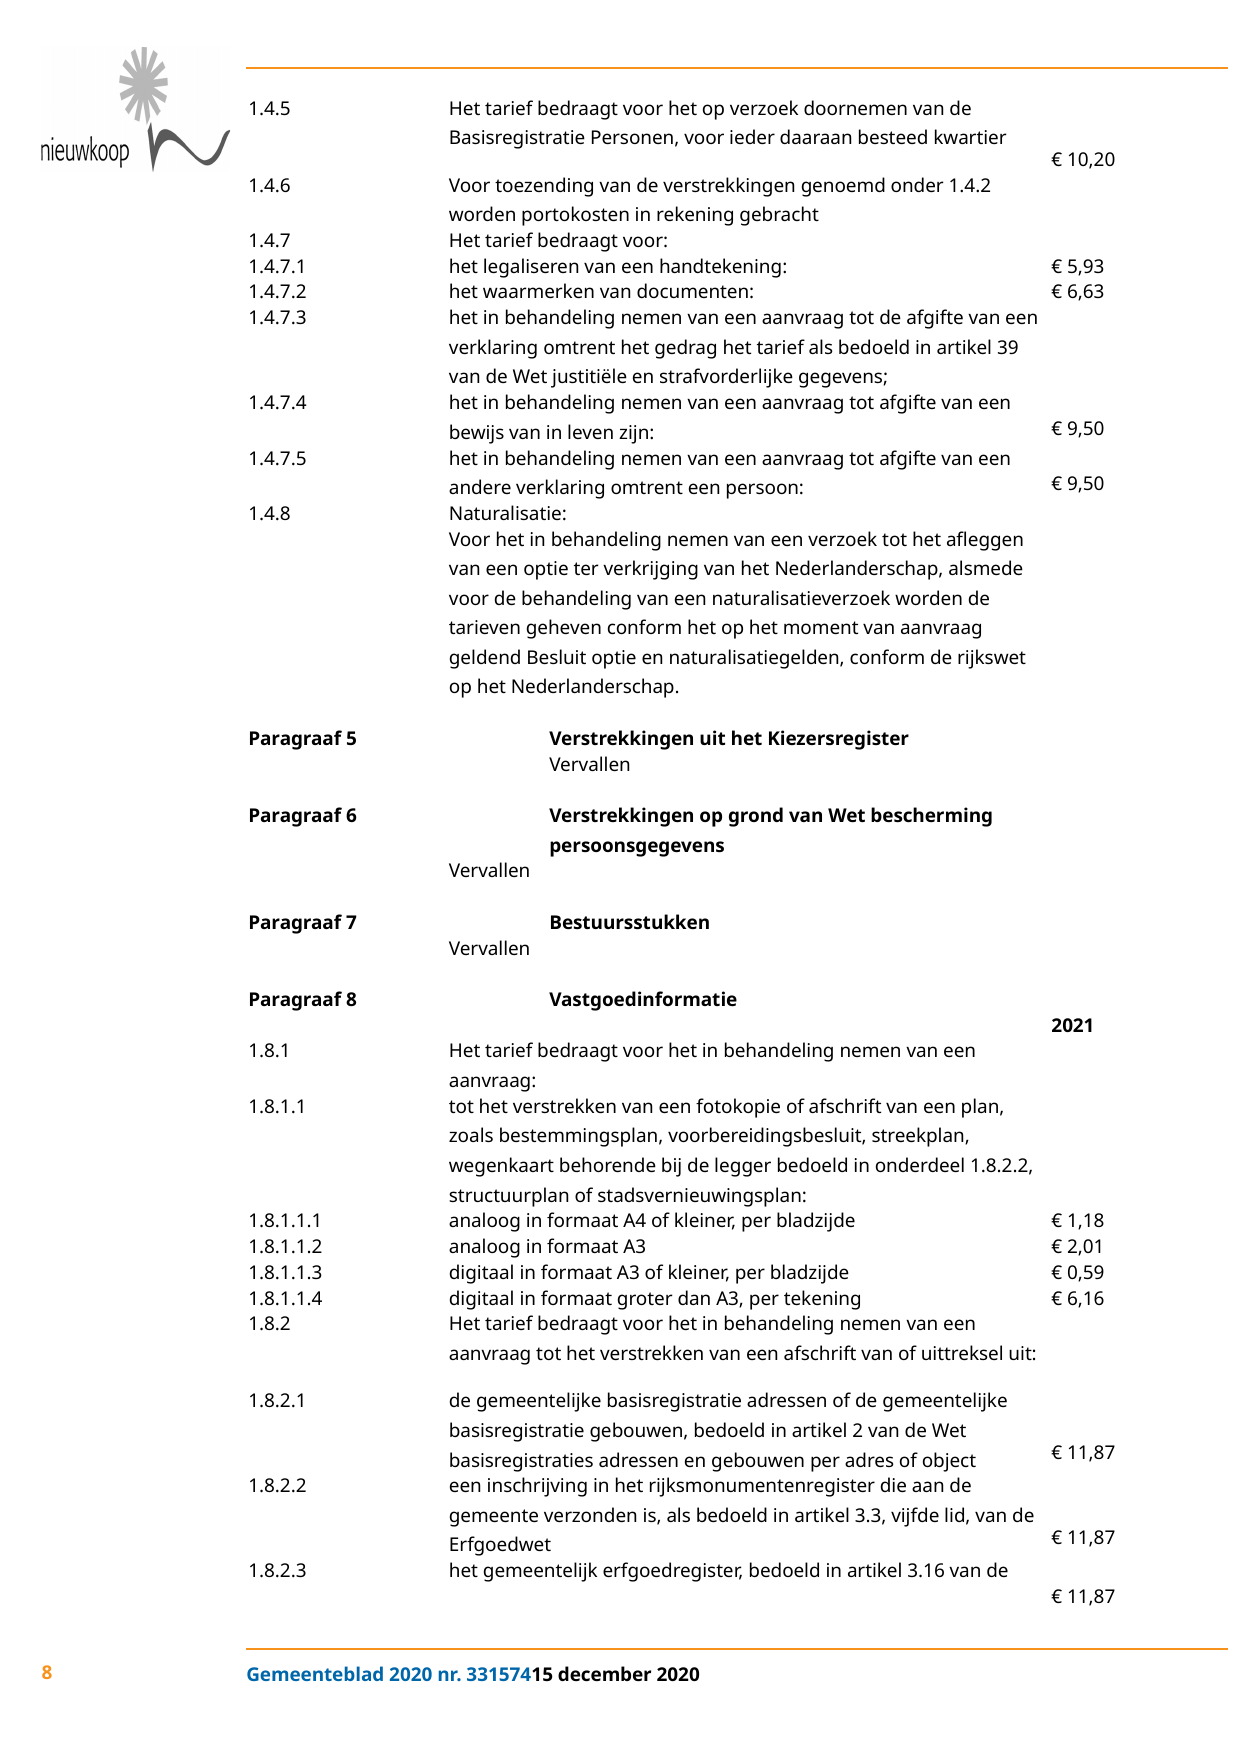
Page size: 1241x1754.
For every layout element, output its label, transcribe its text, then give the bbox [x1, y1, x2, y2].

table_cell [348, 1170, 449, 1207]
table_cell [348, 699, 449, 725]
table_cell [1051, 1310, 1152, 1336]
table_cell Paragraaf 6 [248, 802, 549, 858]
table_cell Het tarief bedraagt voor het op verzoek doornemen van de Basisregistratie Personen, voor ieder daaraan besteed kwartier [449, 95, 1051, 172]
table_cell [1051, 725, 1152, 751]
table_cell [248, 961, 348, 986]
table_cell 1.4.7.5 [248, 445, 449, 470]
table_cell Paragraaf 7 [248, 909, 549, 935]
table_cell 1.4.5 [248, 95, 449, 121]
table_cell [549, 883, 649, 909]
table_cell [248, 1498, 348, 1524]
table_cell [650, 858, 750, 883]
table_cell [348, 1439, 449, 1472]
table_cell [1051, 389, 1152, 415]
table_cell € 10,20 [1051, 146, 1152, 172]
table_cell [750, 751, 850, 777]
table_cell tot het verstrekken van een fotokopie of afschrift van een plan, zoals bestemmingsplan, voorbereidingsbesluit, streekplan, wegenkaart behorende bij de legger bedoeld in onderdeel 1.8.2.2, structuurplan of stadsvernieuwingsplan: [449, 1093, 1051, 1207]
table_cell [951, 253, 1051, 279]
table_cell [348, 470, 449, 500]
table_cell [750, 699, 850, 725]
table_cell [348, 121, 449, 146]
table_cell [549, 961, 649, 986]
table_cell [650, 500, 750, 526]
table_cell € 6,63 [1051, 279, 1152, 304]
table_cell [549, 858, 649, 883]
table_cell [951, 725, 1051, 751]
table_cell het waarmerken van documenten: [449, 279, 850, 304]
table_cell [248, 699, 348, 725]
table_cell [248, 198, 348, 227]
table_cell Paragraaf 8 [248, 986, 549, 1012]
table_cell Het tarief bedraagt voor: [449, 227, 750, 253]
table_cell [348, 1012, 449, 1038]
table_cell [348, 961, 449, 986]
table_cell [1051, 305, 1152, 330]
table_cell € 6,16 [1051, 1285, 1152, 1310]
table_cell [248, 751, 348, 777]
table_cell [348, 1145, 449, 1170]
table_cell [348, 577, 449, 699]
table_cell [248, 577, 348, 699]
table_cell [750, 777, 850, 802]
table_cell [1051, 1145, 1152, 1170]
table_cell [248, 551, 348, 577]
table_cell [750, 883, 850, 909]
table_cell € 11,87 [1051, 1524, 1152, 1557]
table_cell Bestuursstukken [549, 909, 750, 935]
table_cell Verstrekkingen uit het Kiezersregister [549, 725, 951, 751]
table_cell Voor toezending van de verstrekkingen genoemd onder 1.4.2 worden portokosten in rekening gebracht [449, 172, 1051, 227]
table_cell analoog in formaat A4 of kleiner, per bladzijde [449, 1208, 1051, 1233]
table_cell [248, 1336, 348, 1362]
table_cell [1051, 777, 1152, 802]
table_cell [1051, 1064, 1152, 1093]
table_cell [348, 1064, 449, 1093]
table_cell [650, 777, 750, 802]
table_cell [248, 330, 348, 356]
table_cell analoog in formaat A3 [449, 1233, 1051, 1259]
table_cell [348, 858, 449, 883]
table_cell [248, 526, 348, 551]
table_cell [248, 858, 348, 883]
table_cell 1.8.1 [248, 1038, 449, 1063]
table_cell [348, 1524, 449, 1557]
table_cell [850, 699, 951, 725]
table_cell [750, 500, 850, 526]
table_cell [850, 500, 951, 526]
table_cell [951, 1012, 1051, 1038]
table_cell [348, 777, 449, 802]
table_cell [850, 227, 951, 253]
table_cell [850, 253, 951, 279]
table_cell Vervallen [449, 935, 549, 961]
table_cell 2021 [1051, 1012, 1152, 1038]
table_cell [750, 858, 850, 883]
table_cell [248, 1064, 348, 1093]
table_cell [1051, 551, 1152, 577]
table_cell 1.8.1.1 [248, 1093, 449, 1119]
table_cell [1051, 986, 1152, 1012]
table_cell [248, 1413, 348, 1439]
table_cell [951, 227, 1051, 253]
table_cell € 9,50 [1051, 470, 1152, 500]
table_cell [951, 883, 1051, 909]
table_cell [348, 1413, 449, 1439]
table_cell [1051, 1558, 1152, 1583]
table_cell Vastgoedinformatie [549, 986, 750, 1012]
table_cell [1051, 121, 1152, 146]
table_cell [1051, 883, 1152, 909]
table_cell [1051, 961, 1152, 986]
table_cell 1.4.6 [248, 172, 449, 198]
table_cell 1.8.1.1.2 [248, 1233, 449, 1259]
table_cell [951, 961, 1051, 986]
table_cell [449, 751, 549, 777]
table_cell [248, 1583, 348, 1609]
table_cell 1.4.7.1 [248, 253, 449, 279]
table_cell 1.8.1.1.3 [248, 1259, 449, 1285]
table_cell [1051, 1119, 1152, 1144]
table_cell [1051, 802, 1152, 858]
table_cell [650, 883, 750, 909]
table_cell [248, 1145, 348, 1170]
table_cell [850, 858, 951, 883]
table_cell [1051, 356, 1152, 389]
table_cell digitaal in formaat groter dan A3, per tekening [449, 1285, 1051, 1310]
table_cell [1051, 1498, 1152, 1524]
table_cell [348, 146, 449, 172]
table_cell [1051, 858, 1152, 883]
table_cell [1051, 330, 1152, 356]
picture [41, 47, 231, 172]
table_cell Voor het in behandeling nemen van een verzoek tot het afleggen van een optie ter verkrijging van het Nederlanderschap, alsmede voor de behandeling van een naturalisatieverzoek worden de tarieven geheven conform het op het moment van aanvraag geldend Besluit optie en naturalisatiegelden, conform de rijkswet op het Nederlanderschap. [449, 526, 1051, 699]
table_cell [1051, 577, 1152, 699]
table_cell [348, 551, 449, 577]
table_cell [1051, 1336, 1152, 1362]
table_cell [750, 935, 850, 961]
table_cell [1051, 935, 1152, 961]
table_cell het in behandeling nemen van een aanvraag tot afgifte van een bewijs van in leven zijn: [449, 389, 1051, 445]
table_cell 1.4.7.2 [248, 279, 449, 304]
table_cell [348, 935, 449, 961]
table_cell [248, 470, 348, 500]
table_cell [348, 1336, 449, 1362]
table_cell het gemeentelijk erfgoedregister, bedoeld in artikel 3.16 van de [449, 1558, 1051, 1609]
table_cell [248, 1012, 348, 1038]
table_cell € 1,18 [1051, 1208, 1152, 1233]
table_cell [1051, 1362, 1152, 1388]
table_cell [951, 909, 1051, 935]
table_cell 1.8.2.2 [248, 1473, 449, 1498]
table_cell [951, 935, 1051, 961]
table_cell [1051, 198, 1152, 227]
table_cell [1051, 172, 1152, 198]
table_cell [1051, 95, 1152, 121]
table_cell [1051, 909, 1152, 935]
table_cell [348, 1583, 449, 1609]
table_cell [650, 1012, 750, 1038]
table_cell [850, 1012, 951, 1038]
table_cell [951, 777, 1051, 802]
table_cell [1051, 1413, 1152, 1439]
table_cell [850, 909, 951, 935]
table_cell 1.8.1.1.4 [248, 1285, 449, 1310]
table_cell [1051, 1170, 1152, 1207]
table_cell 1.8.2.3 [248, 1558, 449, 1583]
table_cell [348, 1362, 449, 1388]
table_cell [248, 883, 348, 909]
table_cell [850, 777, 951, 802]
table_cell [1051, 1093, 1152, 1119]
table_cell [1051, 445, 1152, 470]
table_cell [750, 227, 850, 253]
table_cell 1.8.2.1 [248, 1388, 449, 1413]
table_cell [1051, 227, 1152, 253]
table_cell [549, 935, 649, 961]
table_cell Paragraaf 5 [248, 725, 549, 751]
table_cell 1.8.2 [248, 1310, 449, 1336]
table_cell [248, 935, 348, 961]
table_cell [850, 935, 951, 961]
table_cell [449, 777, 549, 802]
table_cell [248, 356, 348, 389]
table_cell [750, 1012, 850, 1038]
table_cell [650, 699, 750, 725]
table_cell [1051, 1388, 1152, 1413]
table_cell [850, 961, 951, 986]
table_cell [650, 961, 750, 986]
table_cell € 11,87 [1051, 1583, 1152, 1609]
table_cell [348, 883, 449, 909]
table_cell [1051, 500, 1152, 526]
table_cell € 2,01 [1051, 1233, 1152, 1259]
table_cell [248, 1362, 348, 1388]
table_cell Vervallen [549, 751, 649, 777]
table_cell [951, 986, 1051, 1012]
table_cell [449, 883, 549, 909]
table_cell [348, 1498, 449, 1524]
table_cell Het tarief bedraagt voor het in behandeling nemen van een aanvraag: [449, 1038, 1051, 1093]
table_cell [951, 279, 1051, 304]
table_cell Naturalisatie: [449, 500, 649, 526]
table_cell [850, 986, 951, 1012]
table_cell [951, 858, 1051, 883]
table_cell 1.4.7.3 [248, 305, 449, 330]
table_cell [248, 415, 348, 445]
table_cell € 0,59 [1051, 1259, 1152, 1285]
table_cell [248, 1170, 348, 1207]
table_cell [248, 1439, 348, 1472]
table_cell [348, 1119, 449, 1144]
table_cell [850, 751, 951, 777]
table_cell [650, 935, 750, 961]
table_cell [248, 1524, 348, 1557]
table_cell [1051, 751, 1152, 777]
table_cell 1.4.7 [248, 227, 449, 253]
table_cell [850, 279, 951, 304]
table_cell [951, 500, 1051, 526]
table_cell de gemeentelijke basisregistratie adressen of de gemeentelijke basisregistratie gebouwen, bedoeld in artikel 2 van de Wet basisregistraties adressen en gebouwen per adres of object [449, 1388, 1051, 1472]
table_cell [850, 883, 951, 909]
table_cell € 11,87 [1051, 1439, 1152, 1472]
table_cell [549, 699, 649, 725]
table_cell 1.4.8 [248, 500, 449, 526]
table_cell [750, 909, 850, 935]
table_cell [1051, 526, 1152, 551]
table_cell [449, 1012, 549, 1038]
table_cell een inschrijving in het rijksmonumentenregister die aan de gemeente verzonden is, als bedoeld in artikel 3.3, vijfde lid, van de Erfgoedwet [449, 1473, 1051, 1557]
table_cell [248, 121, 348, 146]
table_cell [549, 777, 649, 802]
table_cell [449, 961, 549, 986]
table_cell het in behandeling nemen van een aanvraag tot afgifte van een andere verklaring omtrent een persoon: [449, 445, 1051, 500]
table_cell [248, 777, 348, 802]
table_cell het legaliseren van een handtekening: [449, 253, 850, 279]
table_cell [348, 330, 449, 356]
table_cell [348, 415, 449, 445]
table_cell [449, 699, 549, 725]
table_cell 1.4.7.4 [248, 389, 449, 415]
table_cell [348, 526, 449, 551]
table_cell [348, 356, 449, 389]
table_cell [348, 198, 449, 227]
table_cell [1051, 1473, 1152, 1498]
table_cell digitaal in formaat A3 of kleiner, per bladzijde [449, 1259, 1051, 1285]
table_cell [750, 986, 850, 1012]
table_cell [951, 751, 1051, 777]
table_cell [750, 961, 850, 986]
table_cell [248, 1119, 348, 1144]
table_cell € 5,93 [1051, 253, 1152, 279]
table_cell € 9,50 [1051, 415, 1152, 445]
table_cell [650, 751, 750, 777]
table_cell Vervallen [449, 858, 549, 883]
table_cell [1051, 699, 1152, 725]
table_cell het in behandeling nemen van een aanvraag tot de afgifte van een verklaring omtrent het gedrag het tarief als bedoeld in artikel 39 van de Wet justitiële en strafvorderlijke gegevens; [449, 305, 1051, 389]
table_cell [951, 699, 1051, 725]
table_cell [549, 1012, 649, 1038]
table_cell [1051, 1038, 1152, 1063]
table_cell [348, 751, 449, 777]
table_cell 1.8.1.1.1 [248, 1208, 449, 1233]
table_cell Het tarief bedraagt voor het in behandeling nemen van een aanvraag tot het verstrekken van een afschrift van of uittreksel uit: [449, 1310, 1051, 1388]
table_cell [248, 146, 348, 172]
table_cell Verstrekkingen op grond van Wet bescherming persoonsgegevens [549, 802, 1051, 858]
